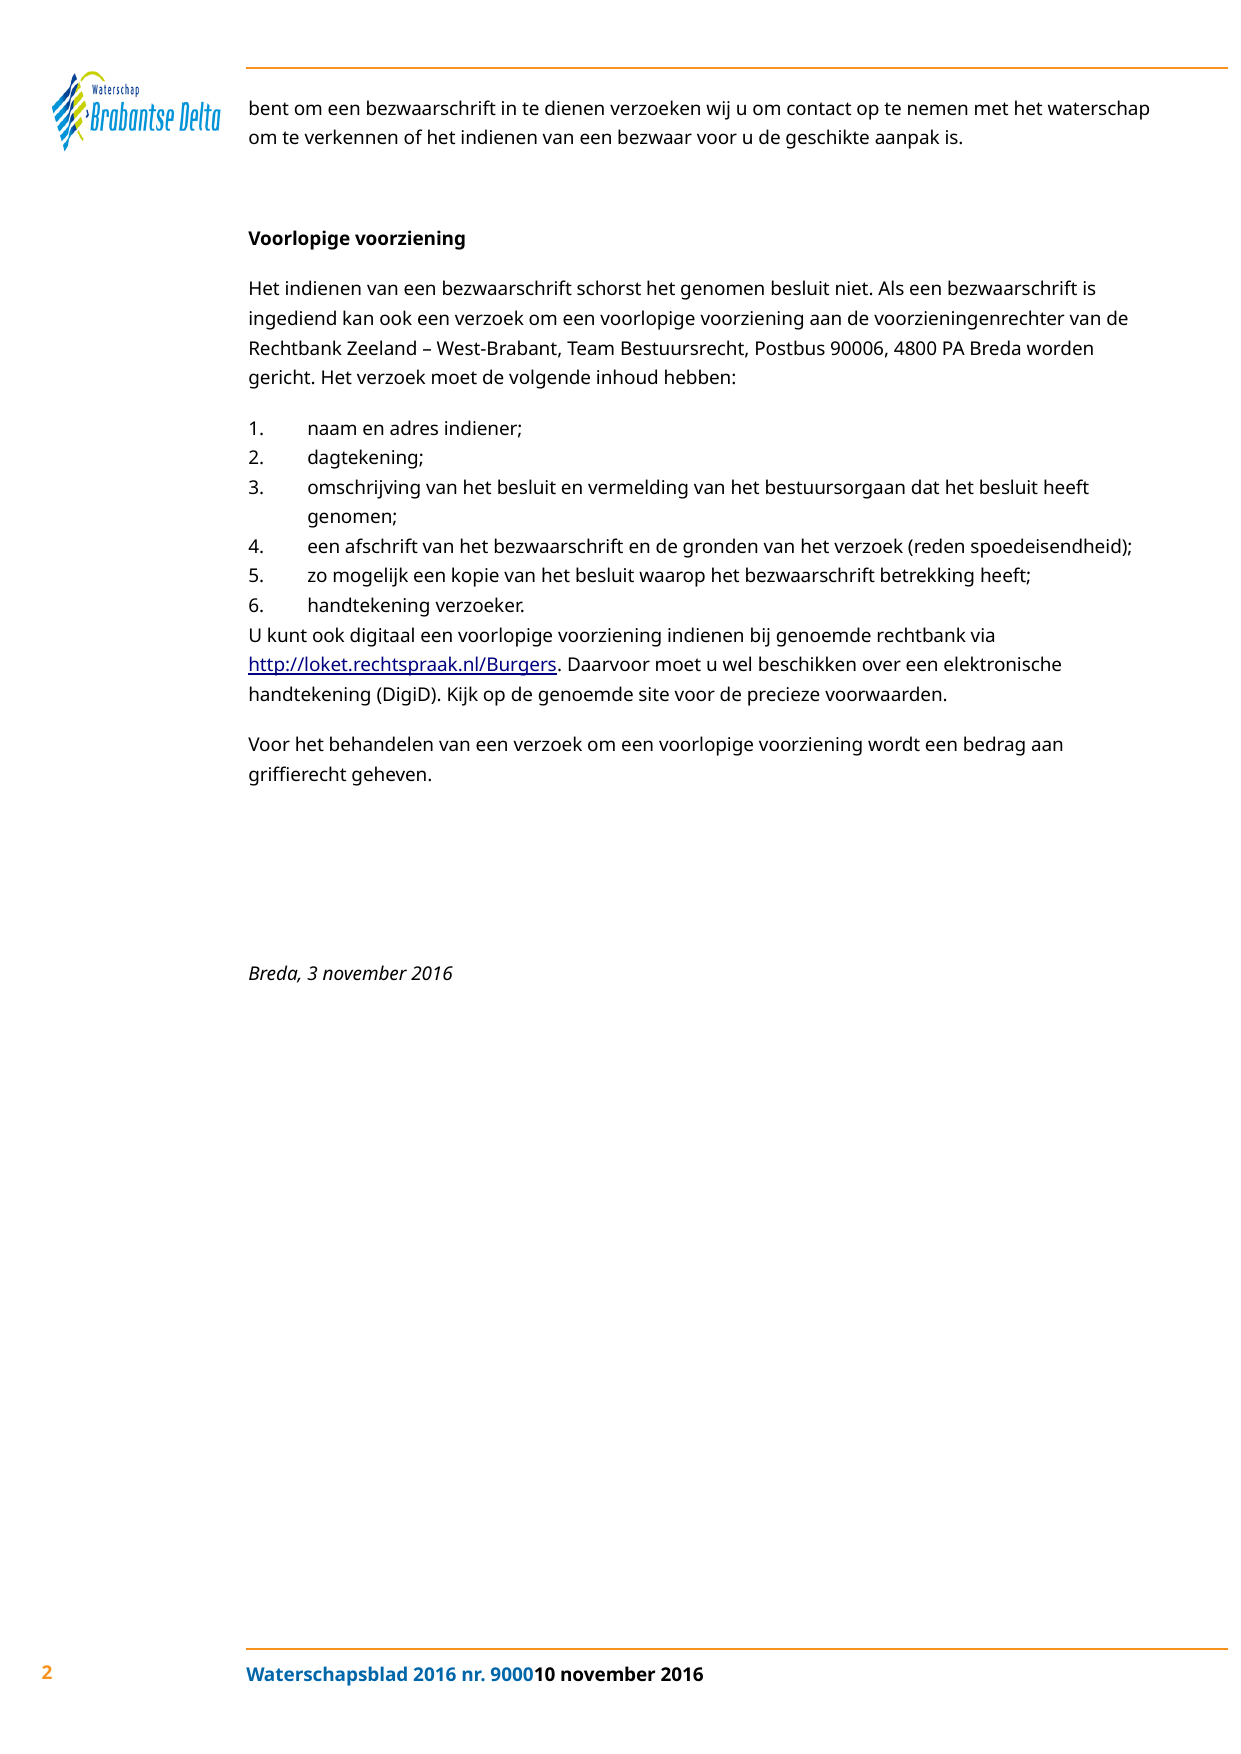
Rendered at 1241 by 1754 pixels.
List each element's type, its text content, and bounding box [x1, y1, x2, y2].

text Voor het behandelen van een verzoek om een voorlopige voorziening wordt een bedrag aan griffierecht geheven. [248, 731, 1152, 787]
list handtekening verzoeker. [248, 592, 1152, 618]
list naam en adres indiener; [248, 415, 1152, 441]
list een afschrift van het bezwaarschrift en de gronden van het verzoek (reden spoedeisendheid); [248, 533, 1152, 559]
text U kunt ook digitaal een voorlopige voorziening indienen bij genoemde rechtbank via http://loket.rechtspraak.nl/Burgers. Daarvoor moet u wel beschikken over een elektronische handtekening (DigiD). Kijk op de genoemde site voor de precieze voorwaarden. [248, 622, 1152, 707]
list zo mogelijk een kopie van het besluit waarop het bezwaarschrift betrekking heeft; [248, 563, 1152, 588]
text bent om een bezwaarschrift in te dienen verzoeken wij u om contact op te nemen met het waterschap om te verkennen of het indienen van een bezwaar voor u de geschikte aanpak is. [248, 95, 1152, 150]
text Breda, 3 november 2016 [248, 960, 1152, 986]
list omschrijving van het besluit en vermelding van het bestuursorgaan dat het besluit heeft genomen; [248, 474, 1152, 529]
list dagtekening; [248, 444, 1152, 470]
text Het indienen van een bezwaarschrift schorst het genomen besluit niet. Als een bezwaarschrift is ingediend kan ook een verzoek om een voorlopige voorziening aan de voorzieningenrechter van de Rechtbank Zeeland – West-Brabant, Team Bestuursrecht, Postbus 90006, 4800 PA Breda worden gericht. Het verzoek moet de volgende inhoud hebben: [248, 276, 1152, 390]
picture [41, 47, 231, 172]
text Voorlopige voorziening [248, 225, 1152, 251]
